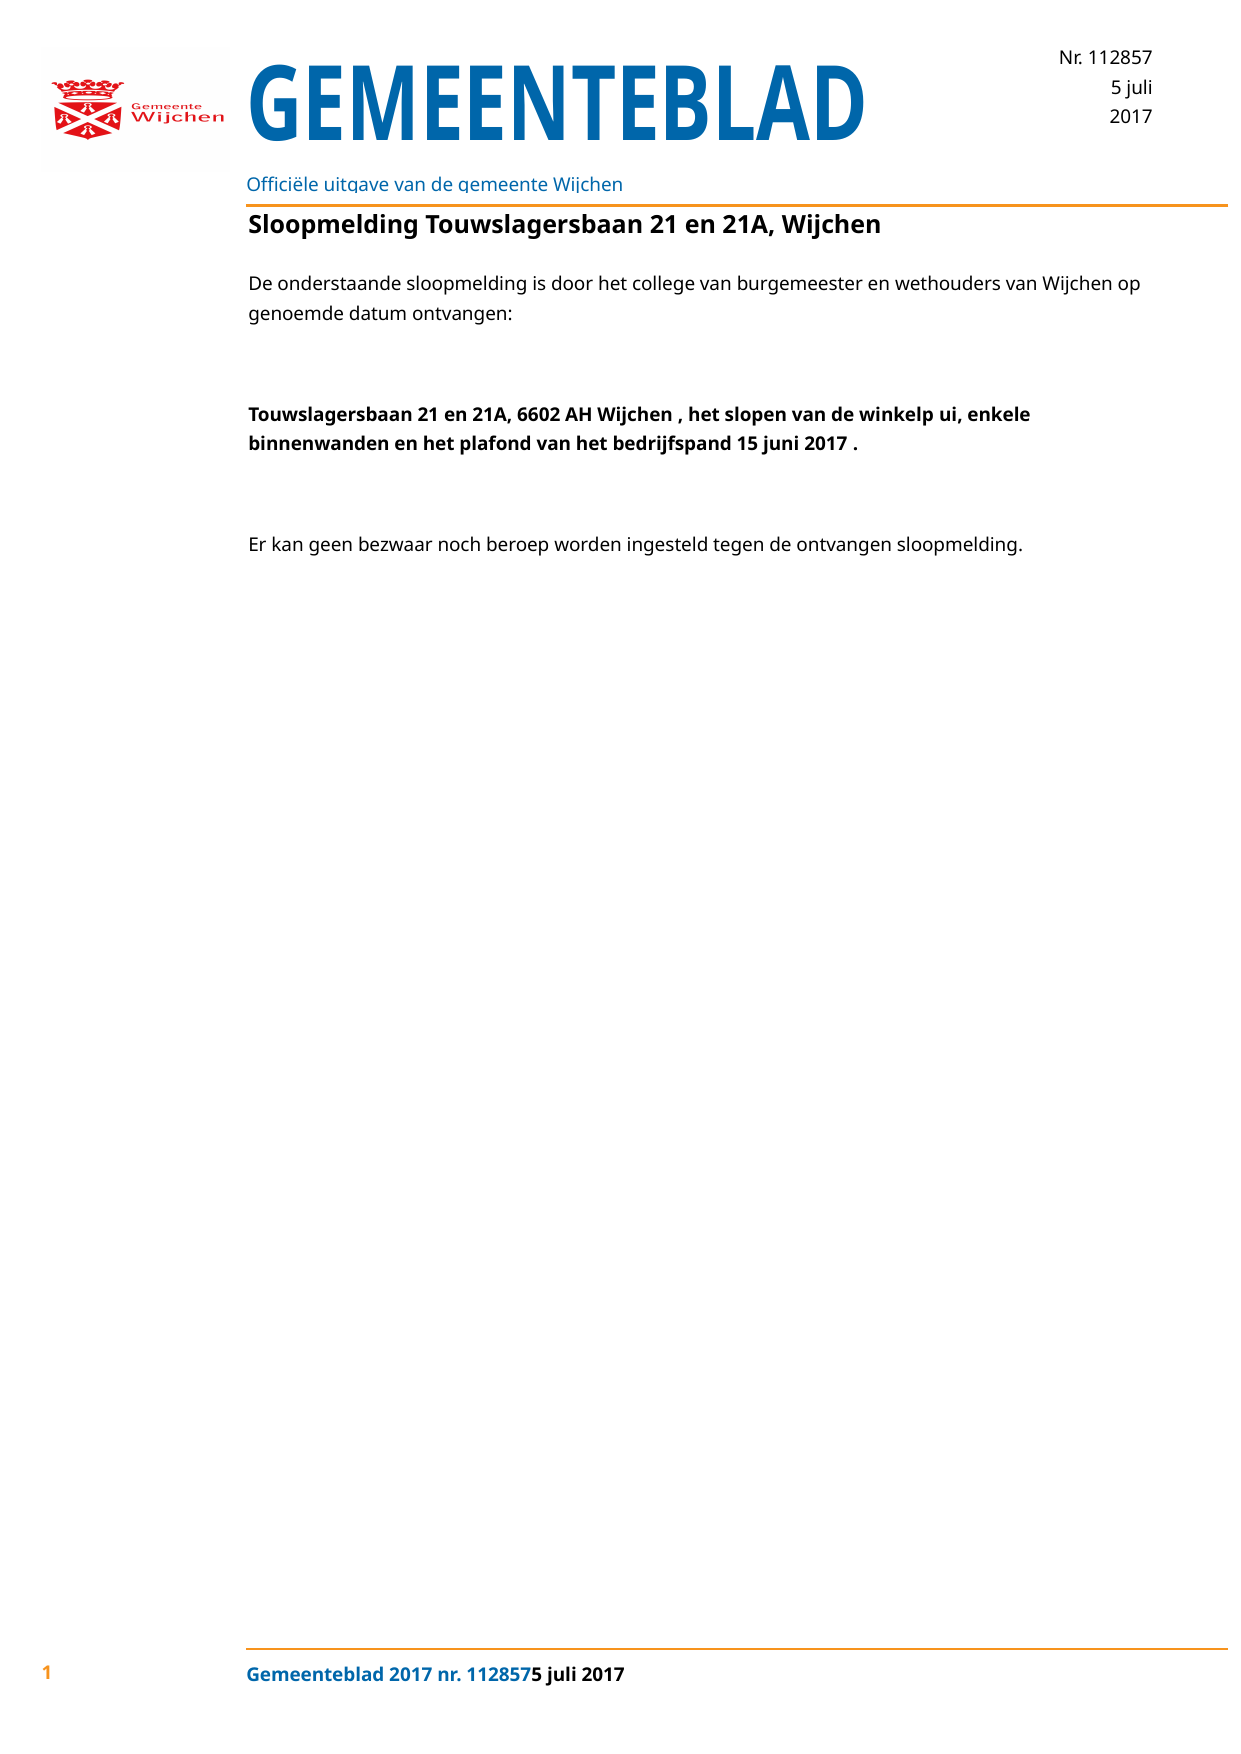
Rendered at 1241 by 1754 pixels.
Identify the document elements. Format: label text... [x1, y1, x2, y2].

text Touwslagersbaan 21 en 21A, 6602 AH Wijchen , het slopen van de winkelp ui, enkele binnenwanden en het plafond van het bedrijfspand 15 juni 2017 . [248, 401, 1152, 456]
picture [41, 47, 231, 172]
text Sloopmelding Touwslagersbaan 21 en 21A, Wijchen [248, 207, 1152, 241]
text Er kan geen bezwaar noch beroep worden ingesteld tegen de ontvangen sloopmelding. [248, 531, 1152, 557]
text De onderstaande sloopmelding is door het college van burgemeester en wethouders van Wijchen op genoemde datum ontvangen: [248, 270, 1152, 326]
